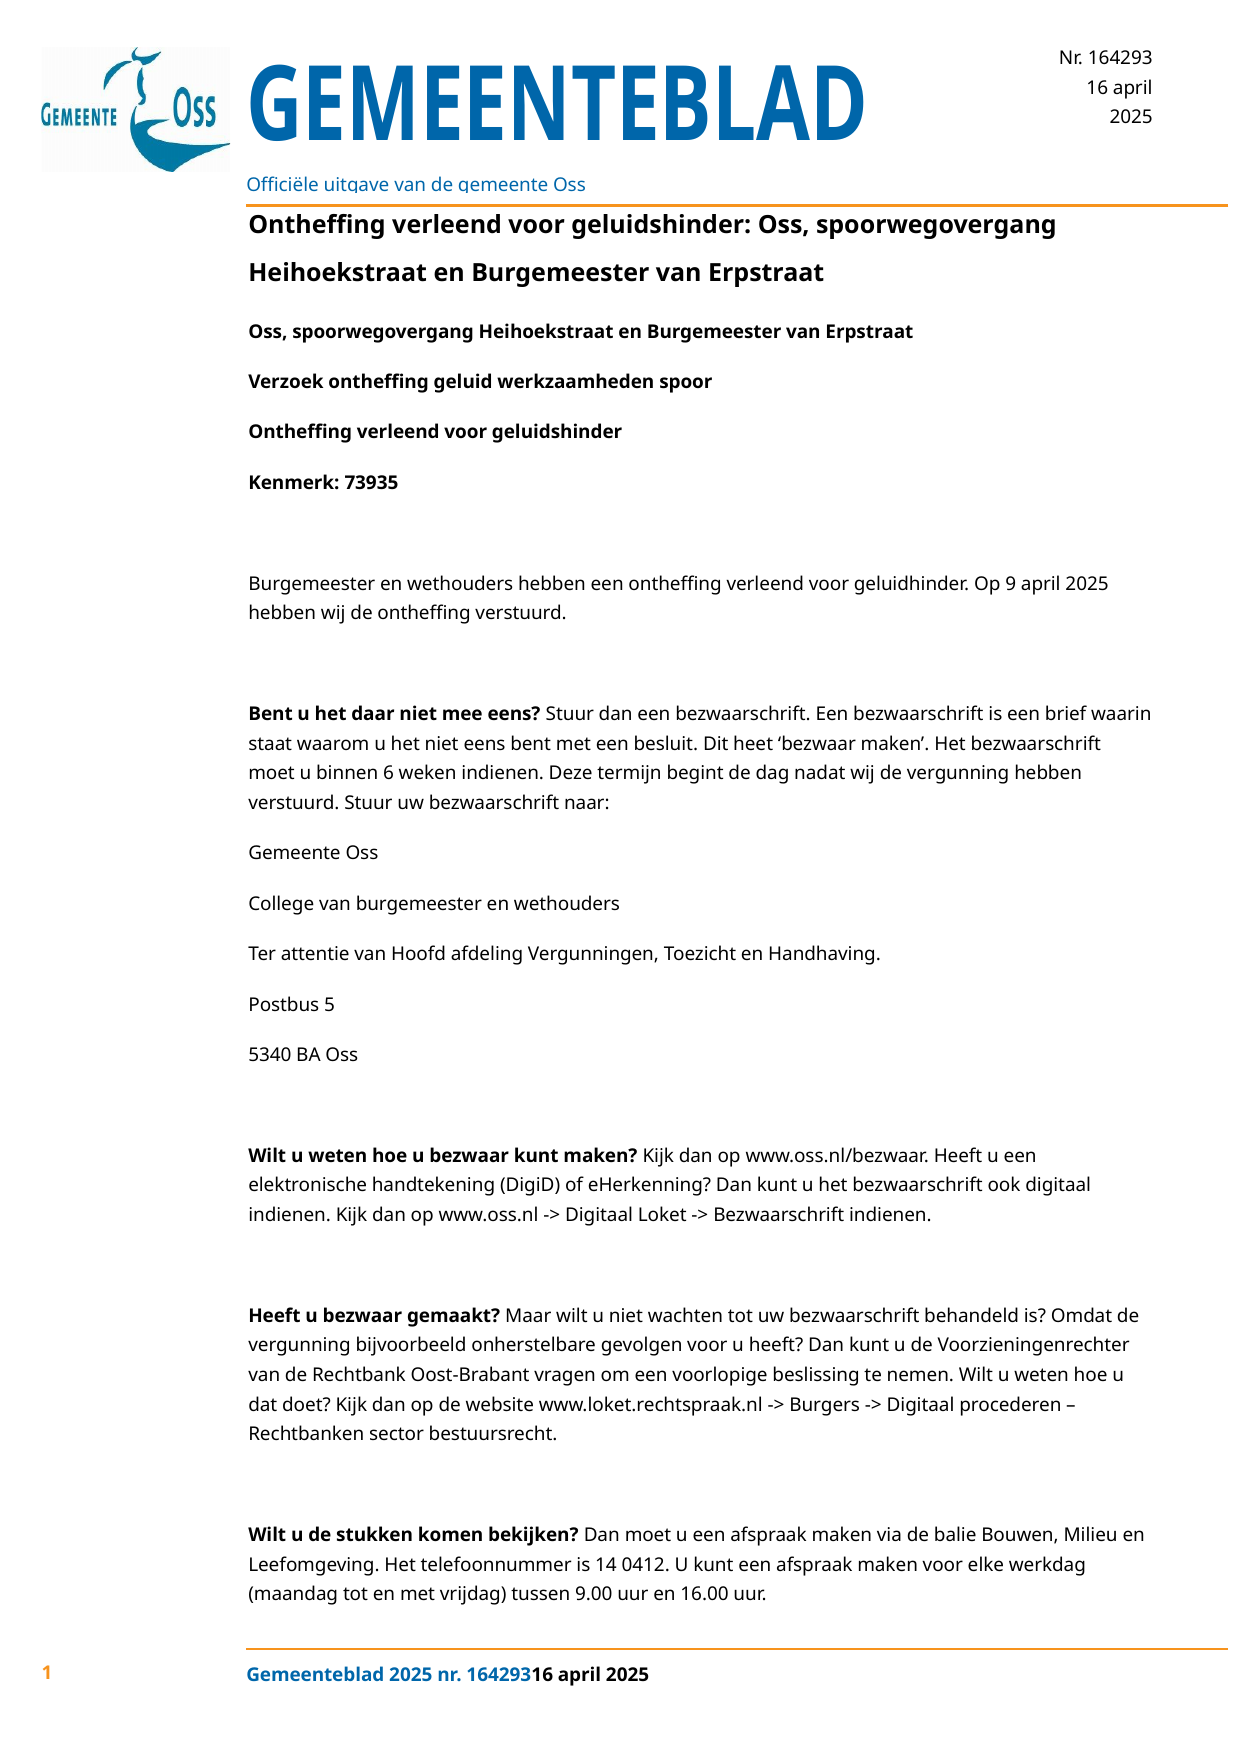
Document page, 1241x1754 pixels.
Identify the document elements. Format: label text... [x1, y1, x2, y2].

text 5340 BA Oss [248, 1041, 1152, 1067]
picture [41, 47, 231, 172]
text Ontheffing verleend voor geluidshinder: Oss, spoorwegovergang Heihoekstraat en Burgemeester van Erpstraat [248, 207, 1152, 288]
text Oss, spoorwegovergang Heihoekstraat en Burgemeester van Erpstraat [248, 318, 1152, 344]
text Verzoek ontheffing geluid werkzaamheden spoor [248, 368, 1152, 394]
text Wilt u de stukken komen bekijken? Dan moet u een afspraak maken via de balie Bouwen, Milieu en Leefomgeving. Het telefoonnummer is 14 0412. U kunt een afspraak maken voor elke werkdag (maandag tot en met vrijdag) tussen 9.00 uur en 16.00 uur. [248, 1521, 1152, 1606]
text Gemeente Oss [248, 839, 1152, 865]
text Bent u het daar niet mee eens? Stuur dan een bezwaarschrift. Een bezwaarschrift is een brief waarin staat waarom u het niet eens bent met een besluit. Dit heet ‘bezwaar maken’. Het bezwaarschrift moet u binnen 6 weken indienen. Deze termijn begint de dag nadat wij de vergunning hebben verstuurd. Stuur uw bezwaarschrift naar: [248, 700, 1152, 815]
text Heeft u bezwaar gemaakt? Maar wilt u niet wachten tot uw bezwaarschrift behandeld is? Omdat de vergunning bijvoorbeeld onherstelbare gevolgen voor u heeft? Dan kunt u de Voorzieningenrechter van de Rechtbank Oost-Brabant vragen om een voorlopige beslissing te nemen. Wilt u weten hoe u dat doet? Kijk dan op de website www.loket.rechtspraak.nl -> Burgers -> Digitaal procederen – Rechtbanken sector bestuursrecht. [248, 1302, 1152, 1446]
text Wilt u weten hoe u bezwaar kunt maken? Kijk dan op www.oss.nl/bezwaar. Heeft u een elektronische handtekening (DigiD) of eHerkenning? Dan kunt u het bezwaarschrift ook digitaal indienen. Kijk dan op www.oss.nl -> Digitaal Loket -> Bezwaarschrift indienen. [248, 1142, 1152, 1227]
text Burgemeester en wethouders hebben een ontheffing verleend voor geluidhinder. Op 9 april 2025 hebben wij de ontheffing verstuurd. [248, 570, 1152, 625]
text Ter attentie van Hoofd afdeling Vergunningen, Toezicht en Handhaving. [248, 940, 1152, 966]
text Ontheffing verleend voor geluidshinder [248, 419, 1152, 444]
text College van burgemeester en wethouders [248, 890, 1152, 916]
text Postbus 5 [248, 991, 1152, 1017]
text Kenmerk: 73935 [248, 469, 1152, 495]
